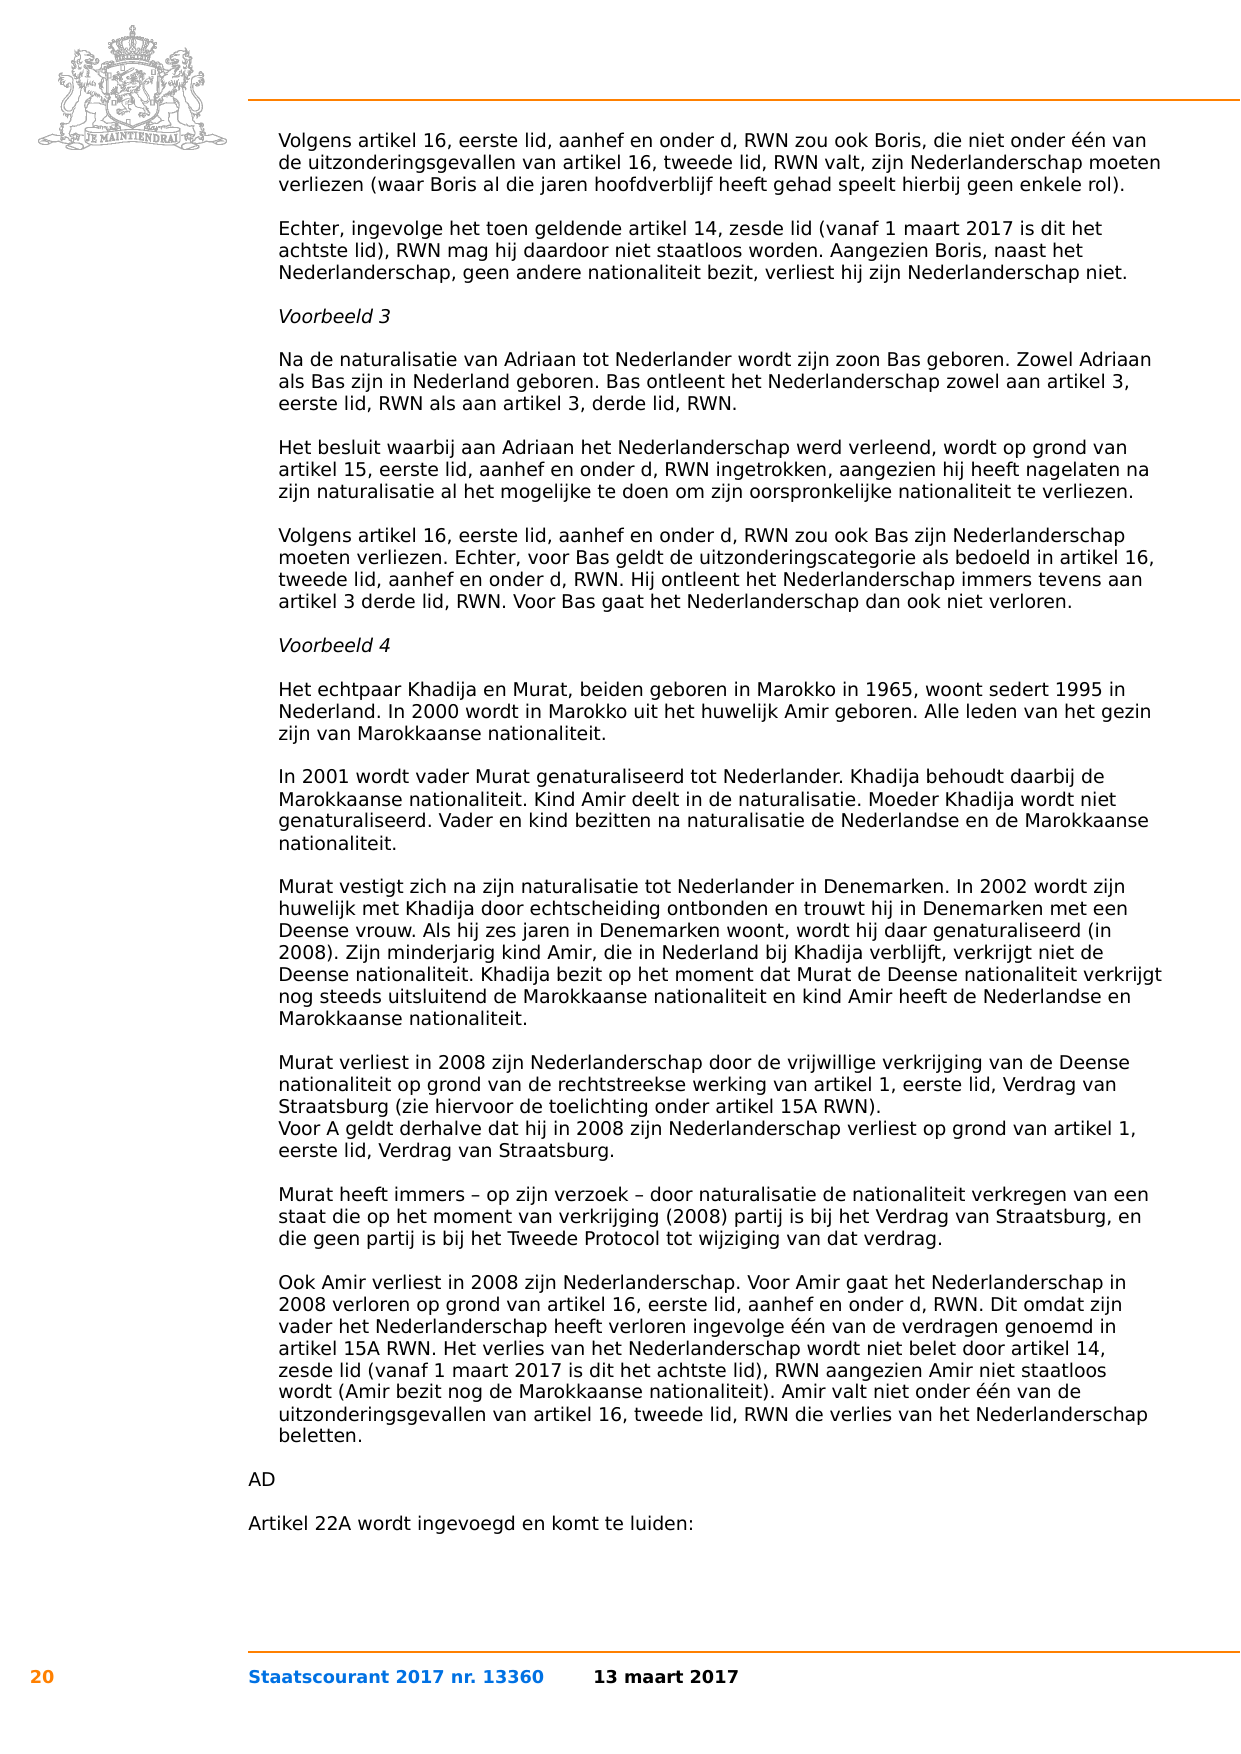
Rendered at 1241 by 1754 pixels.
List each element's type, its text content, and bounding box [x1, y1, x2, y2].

subtitle Voorbeeld 3 [278, 306, 1163, 327]
text In 2001 wordt vader Murat genaturaliseerd tot Nederlander. Khadija behoudt daarbij de Marokkaanse nationaliteit. Kind Amir deelt in de naturalisatie. Moeder Khadija wordt niet genaturaliseerd. Vader en kind bezitten na naturalisatie de Nederlandse en de Marokkaanse nationaliteit. [278, 766, 1163, 854]
text Artikel 22A wordt ingevoegd en komt te luiden: [248, 1513, 1163, 1535]
text Volgens artikel 16, eerste lid, aanhef en onder d, RWN zou ook Boris, die niet onder één van de uitzonderingsgevallen van artikel 16, tweede lid, RWN valt, zijn Nederlanderschap moeten verliezen (waar Boris al die jaren hoofdverblijf heeft gehad speelt hierbij geen enkele rol). [278, 130, 1163, 196]
text AD [248, 1469, 1163, 1491]
text Murat heeft immers – op zijn verzoek – door naturalisatie de nationaliteit verkregen van een staat die op het moment van verkrijging (2008) partij is bij het Verdrag van Straatsburg, en die geen partij is bij het Tweede Protocol tot wijziging van dat verdrag. [278, 1184, 1163, 1250]
text Na de naturalisatie van Adriaan tot Nederlander wordt zijn zoon Bas geboren. Zowel Adriaan als Bas zijn in Nederland geboren. Bas ontleent het Nederlanderschap zowel aan artikel 3, eerste lid, RWN als aan artikel 3, derde lid, RWN. [278, 349, 1163, 415]
text Ook Amir verliest in 2008 zijn Nederlanderschap. Voor Amir gaat het Nederlanderschap in 2008 verloren op grond van artikel 16, eerste lid, aanhef en onder d, RWN. Dit omdat zijn vader het Nederlanderschap heeft verloren ingevolge één van de verdragen genoemd in artikel 15A RWN. Het verlies van het Nederlanderschap wordt niet belet door artikel 14, zesde lid (vanaf 1 maart 2017 is dit het achtste lid), RWN aangezien Amir niet staatloos wordt (Amir bezit nog de Marokkaanse nationaliteit). Amir valt niet onder één van de uitzonderingsgevallen van artikel 16, tweede lid, RWN die verlies van het Nederlanderschap beletten. [278, 1272, 1163, 1447]
text Murat vestigt zich na zijn naturalisatie tot Nederlander in Denemarken. In 2002 wordt zijn huwelijk met Khadija door echtscheiding ontbonden en trouwt hij in Denemarken met een Deense vrouw. Als hij zes jaren in Denemarken woont, wordt hij daar genaturaliseerd (in 2008). Zijn minderjarig kind Amir, die in Nederland bij Khadija verblijft, verkrijgt niet de Deense nationaliteit. Khadija bezit op het moment dat Murat de Deense nationaliteit verkrijgt nog steeds uitsluitend de Marokkaanse nationaliteit en kind Amir heeft de Nederlandse en Marokkaanse nationaliteit. [278, 876, 1163, 1030]
text Het echtpaar Khadija en Murat, beiden geboren in Marokko in 1965, woont sedert 1995 in Nederland. In 2000 wordt in Marokko uit het huwelijk Amir geboren. Alle leden van het gezin zijn van Marokkaanse nationaliteit. [278, 679, 1163, 744]
text Voor A geldt derhalve dat hij in 2008 zijn Nederlanderschap verliest op grond van artikel 1, eerste lid, Verdrag van Straatsburg. [278, 1118, 1163, 1162]
subtitle Voorbeeld 4 [278, 635, 1163, 657]
text Murat verliest in 2008 zijn Nederlanderschap door de vrijwillige verkrijging van de Deense nationaliteit op grond van de rechtstreekse werking van artikel 1, eerste lid, Verdrag van Straatsburg (zie hiervoor de toelichting onder artikel 15A RWN). [278, 1052, 1163, 1118]
picture [38, 25, 227, 150]
text Het besluit waarbij aan Adriaan het Nederlanderschap werd verleend, wordt op grond van artikel 15, eerste lid, aanhef en onder d, RWN ingetrokken, aangezien hij heeft nagelaten na zijn naturalisatie al het mogelijke te doen om zijn oorspronkelijke nationaliteit te verliezen. [278, 437, 1163, 503]
text Echter, ingevolge het toen geldende artikel 14, zesde lid (vanaf 1 maart 2017 is dit het achtste lid), RWN mag hij daardoor niet staatloos worden. Aangezien Boris, naast het Nederlanderschap, geen andere nationaliteit bezit, verliest hij zijn Nederlanderschap niet. [278, 218, 1163, 284]
text Volgens artikel 16, eerste lid, aanhef en onder d, RWN zou ook Bas zijn Nederlanderschap moeten verliezen. Echter, voor Bas geldt de uitzonderingscategorie als bedoeld in artikel 16, tweede lid, aanhef en onder d, RWN. Hij ontleent het Nederlanderschap immers tevens aan artikel 3 derde lid, RWN. Voor Bas gaat het Nederlanderschap dan ook niet verloren. [278, 525, 1163, 613]
